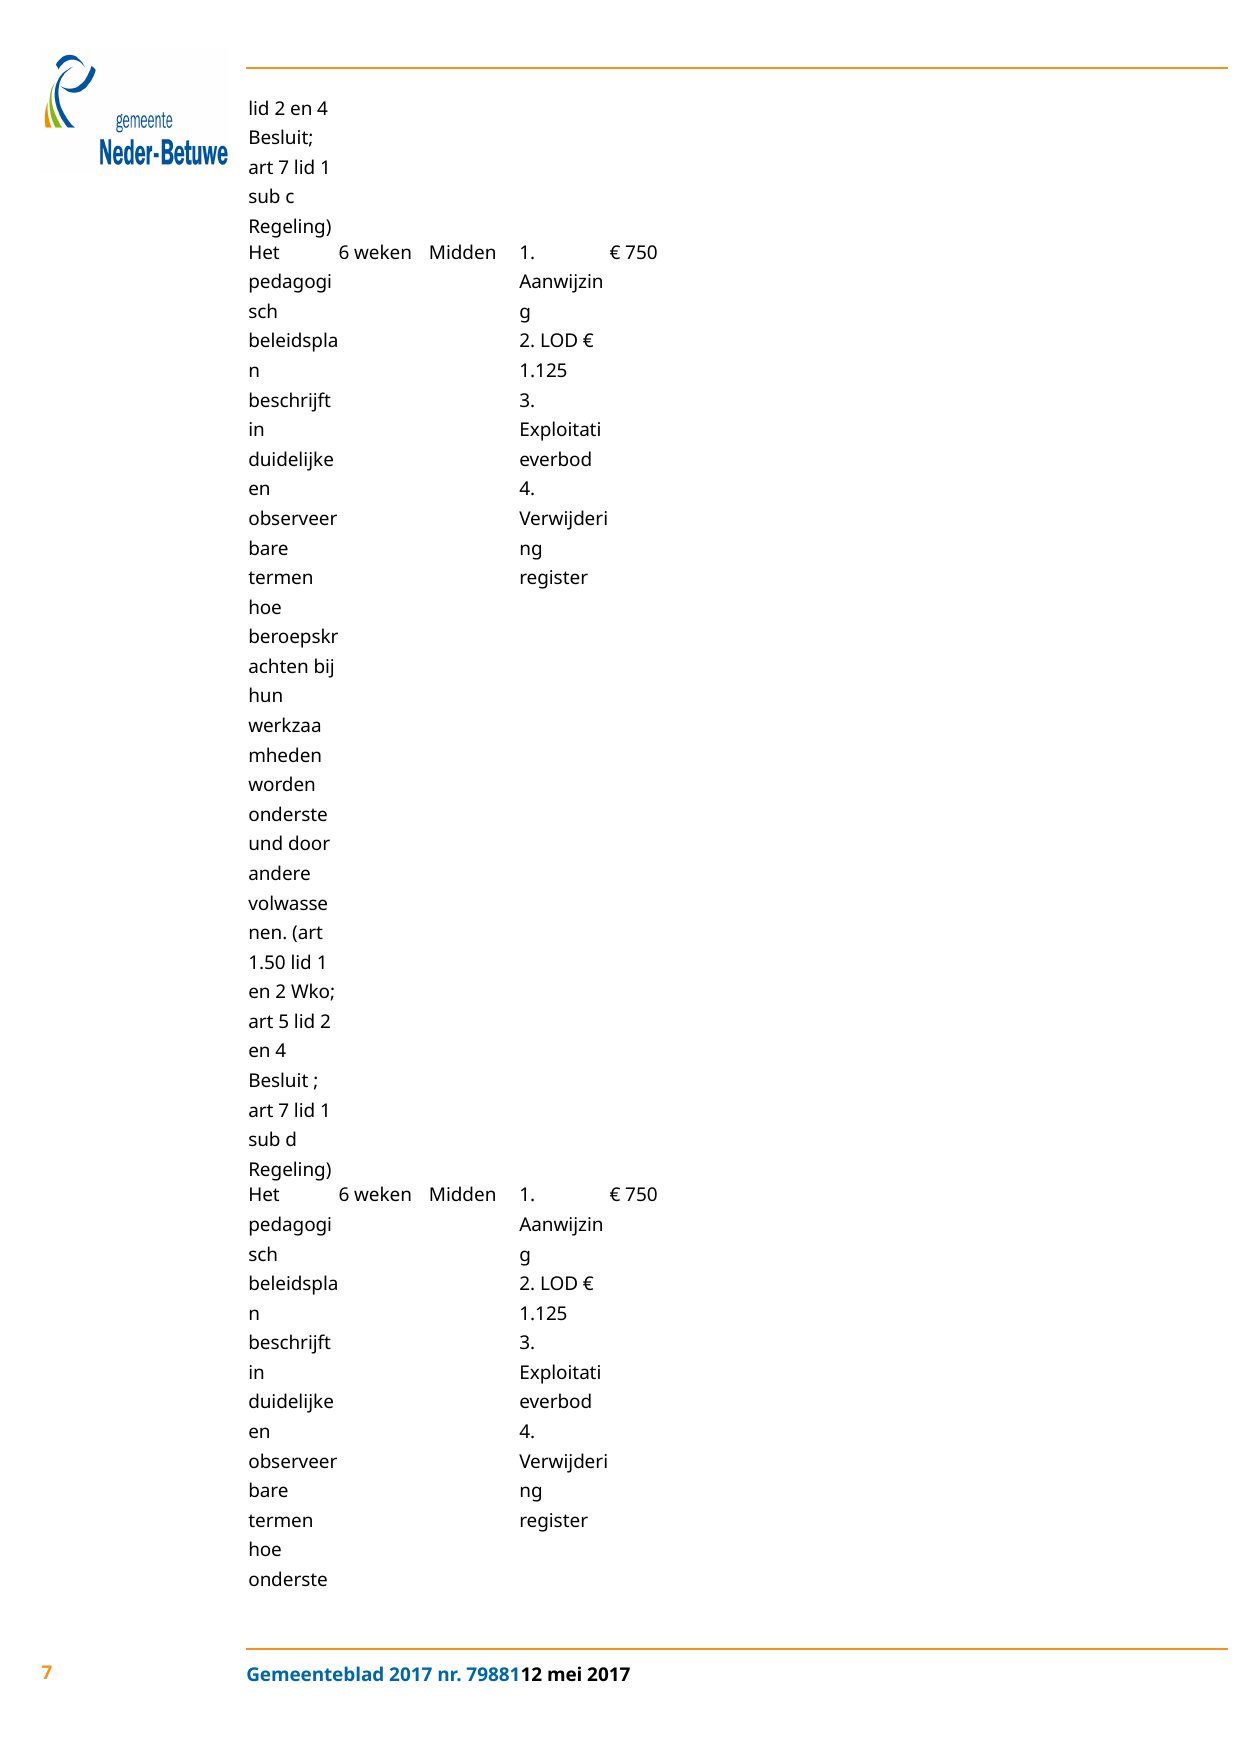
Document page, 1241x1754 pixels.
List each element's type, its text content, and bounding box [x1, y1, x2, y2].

table_cell 6 weken [338, 239, 429, 1182]
table_cell [429, 95, 519, 239]
table_cell Het pedagogisch beleidsplan beschrijft in duidelijke en observeerbare termen hoe beroepskrachten bij hun werkzaamheden worden ondersteund door andere volwassenen. (art 1.50 lid 1 en 2 Wko; art 5 lid 2 en 4 Besluit ; art 7 lid 1 sub d Regeling) [248, 239, 338, 1182]
table_cell [609, 95, 700, 239]
table_cell Midden [429, 239, 519, 1182]
table_cell Midden [429, 1182, 519, 1592]
picture [41, 47, 231, 172]
table_cell Het pedagogisch beleidsplan beschrijft in duidelijke en observeerbare termen hoe onderste [248, 1182, 338, 1592]
table_cell lid 2 en 4 Besluit; art 7 lid 1 sub c Regeling) [248, 95, 338, 239]
table_cell € 750 [609, 1182, 700, 1592]
table_cell [519, 95, 609, 239]
table_cell 1. Aanwijzing 2. LOD € 1.125 3. Exploitatieverbod 4. Verwijdering register [519, 1182, 609, 1592]
table_cell 6 weken [338, 1182, 429, 1592]
table_cell [338, 95, 429, 239]
table_cell 1. Aanwijzing 2. LOD € 1.125 3. Exploitatieverbod 4. Verwijdering register [519, 239, 609, 1182]
table_cell € 750 [609, 239, 700, 1182]
